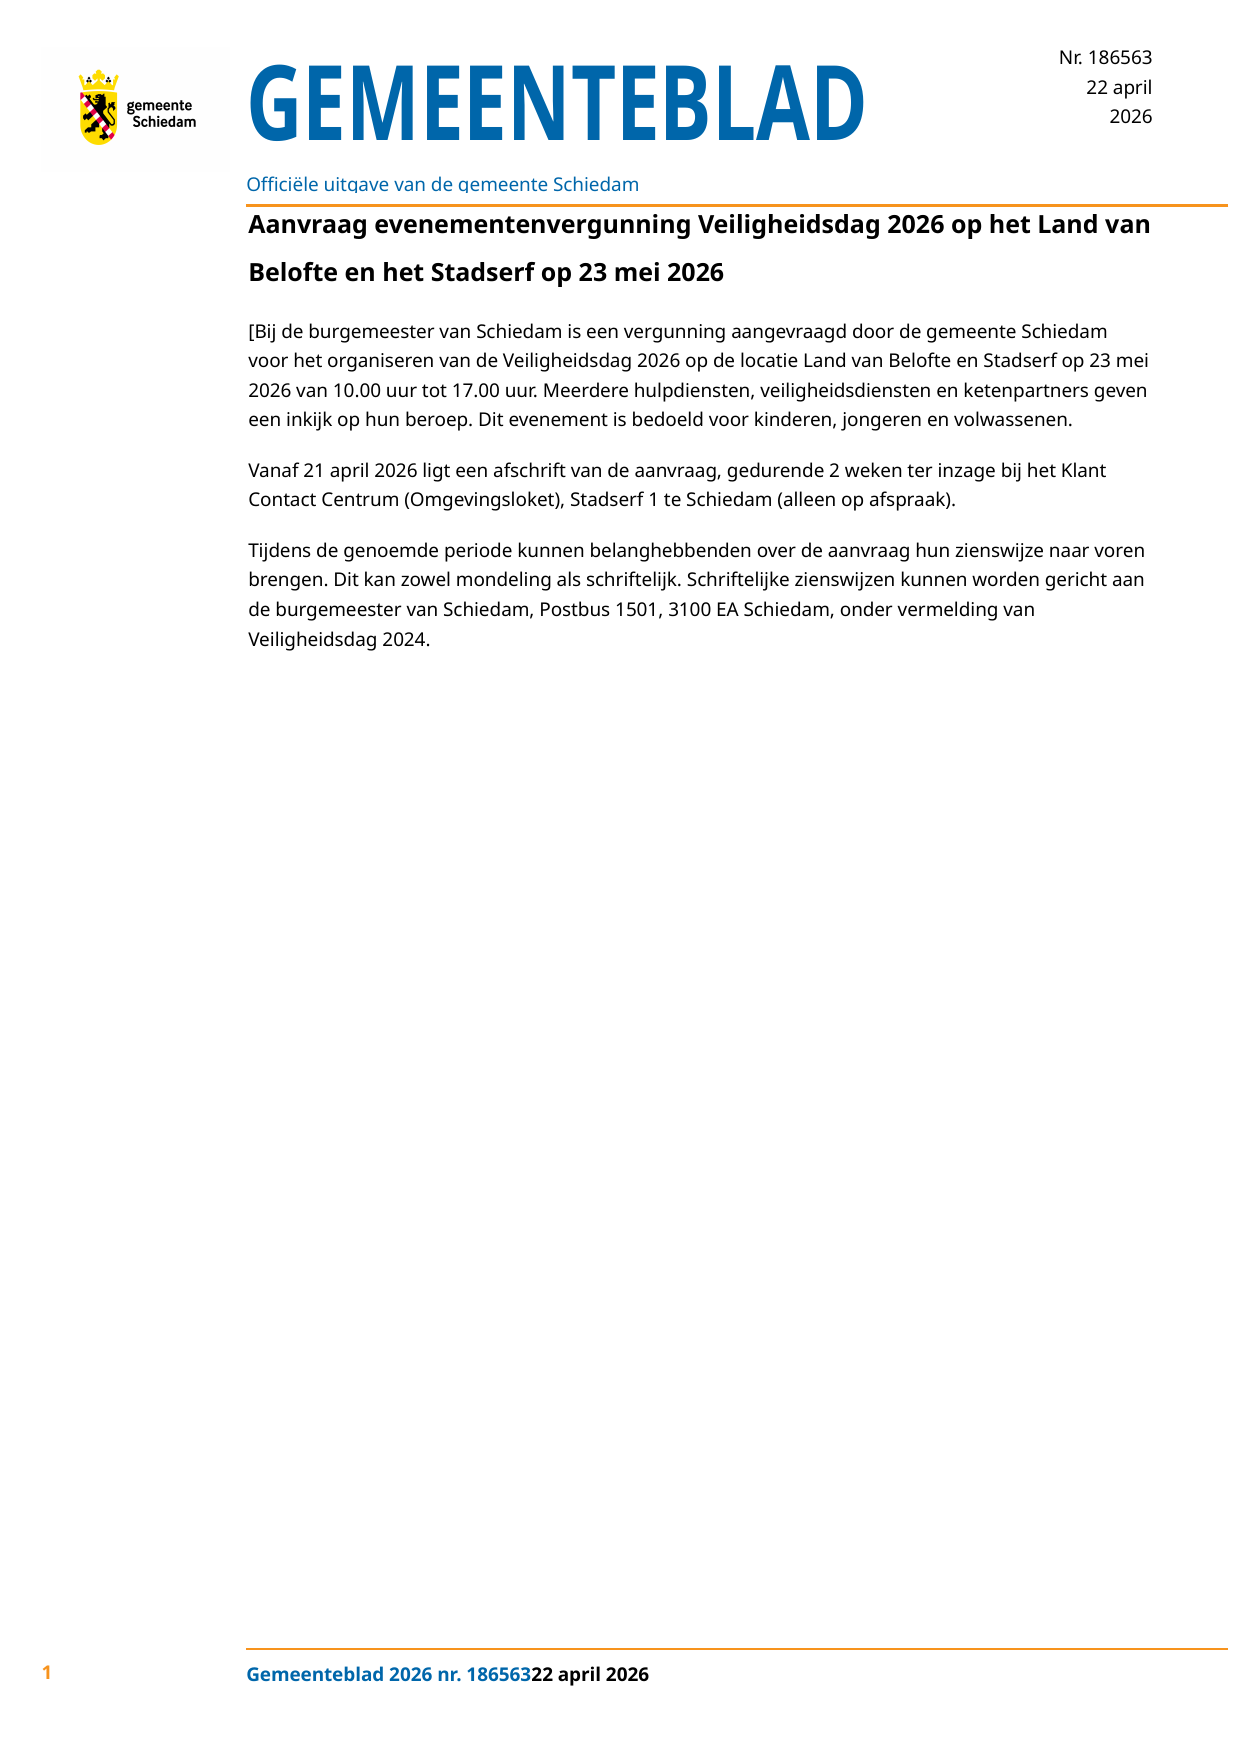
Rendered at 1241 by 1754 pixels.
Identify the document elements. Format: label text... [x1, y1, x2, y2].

text Vanaf 21 april 2026 ligt een afschrift van de aanvraag, gedurende 2 weken ter inzage bij het Klant Contact Centrum (Omgevingsloket), Stadserf 1 te Schiedam (alleen op afspraak). [248, 457, 1152, 512]
text [Bij de burgemeester van Schiedam is een vergunning aangevraagd door de gemeente Schiedam voor het organiseren van de Veiligheidsdag 2026 op de locatie Land van Belofte en Stadserf op 23 mei 2026 van 10.00 uur tot 17.00 uur. Meerdere hulpdiensten, veiligheidsdiensten en ketenpartners geven een inkijk op hun beroep. Dit evenement is bedoeld voor kinderen, jongeren en volwassenen. [248, 318, 1152, 432]
text Tijdens de genoemde periode kunnen belanghebbenden over de aanvraag hun zienswijze naar voren brengen. Dit kan zowel mondeling als schriftelijk. Schriftelijke zienswijzen kunnen worden gericht aan de burgemeester van Schiedam, Postbus 1501, 3100 EA Schiedam, onder vermelding van Veiligheidsdag 2024. [248, 537, 1152, 652]
text Aanvraag evenementenvergunning Veiligheidsdag 2026 op het Land van Belofte en het Stadserf op 23 mei 2026 [248, 207, 1152, 288]
picture [41, 47, 231, 172]
